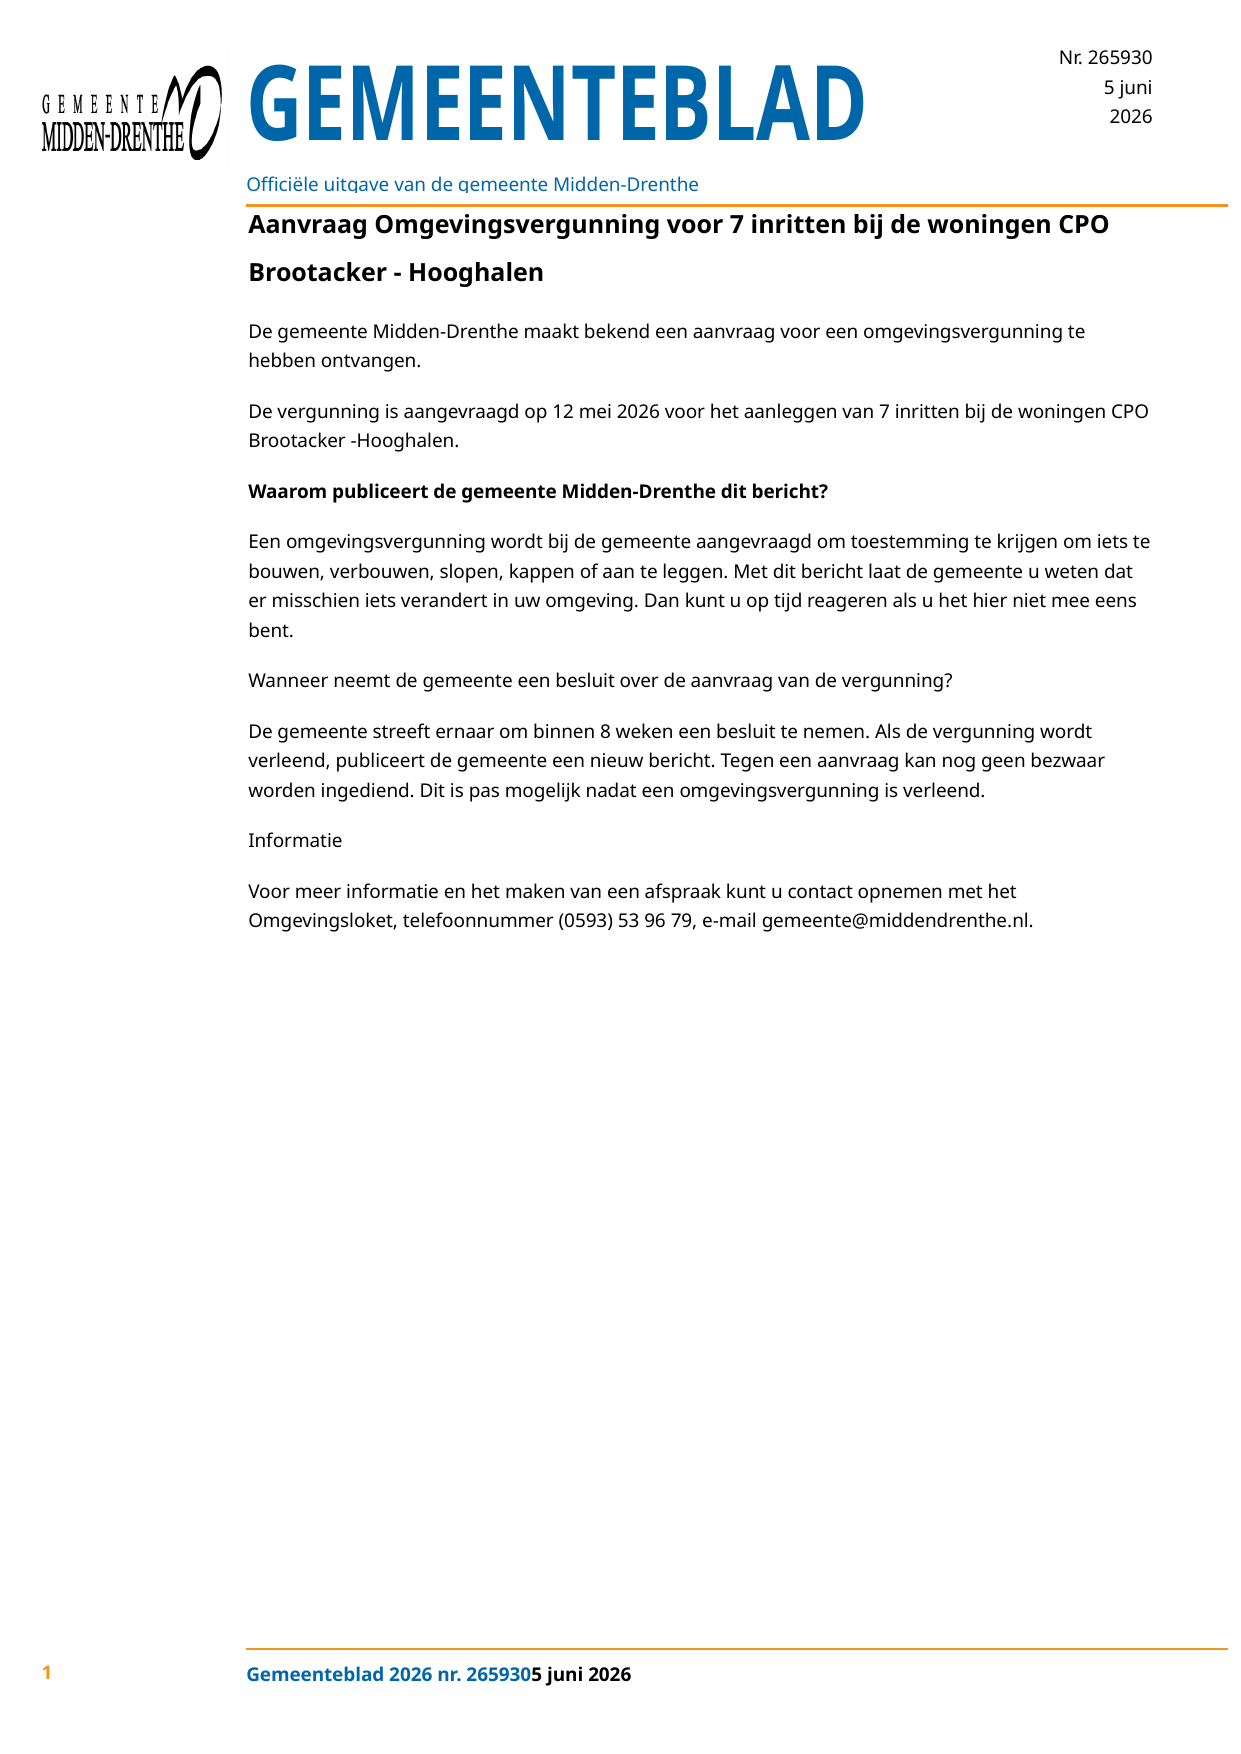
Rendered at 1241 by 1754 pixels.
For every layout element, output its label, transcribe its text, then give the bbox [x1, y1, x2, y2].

text Informatie [248, 827, 1152, 853]
text Voor meer informatie en het maken van een afspraak kunt u contact opnemen met het Omgevingsloket, telefoonnummer (0593) 53 96 79, e-mail gemeente@middendrenthe.nl. [248, 878, 1152, 933]
text De gemeente streeft ernaar om binnen 8 weken een besluit te nemen. Als de vergunning wordt verleend, publiceert de gemeente een nieuw bericht. Tegen een aanvraag kan nog geen bezwaar worden ingediend. Dit is pas mogelijk nadat een omgevingsvergunning is verleend. [248, 718, 1152, 803]
text Aanvraag Omgevingsvergunning voor 7 inritten bij de woningen CPO Brootacker - Hooghalen [248, 207, 1152, 288]
text De gemeente Midden-Drenthe maakt bekend een aanvraag voor een omgevingsvergunning te hebben ontvangen. [248, 318, 1152, 373]
picture [41, 47, 231, 172]
text Wanneer neemt de gemeente een besluit over de aanvraag van de vergunning? [248, 667, 1152, 693]
text De vergunning is aangevraagd op 12 mei 2026 voor het aanleggen van 7 inritten bij de woningen CPO Brootacker -Hooghalen. [248, 398, 1152, 453]
text Waarom publiceert de gemeente Midden-Drenthe dit bericht? [248, 478, 1152, 504]
text Een omgevingsvergunning wordt bij de gemeente aangevraagd om toestemming te krijgen om iets te bouwen, verbouwen, slopen, kappen of aan te leggen. Met dit bericht laat de gemeente u weten dat er misschien iets verandert in uw omgeving. Dan kunt u op tijd reageren als u het hier niet mee eens bent. [248, 528, 1152, 643]
